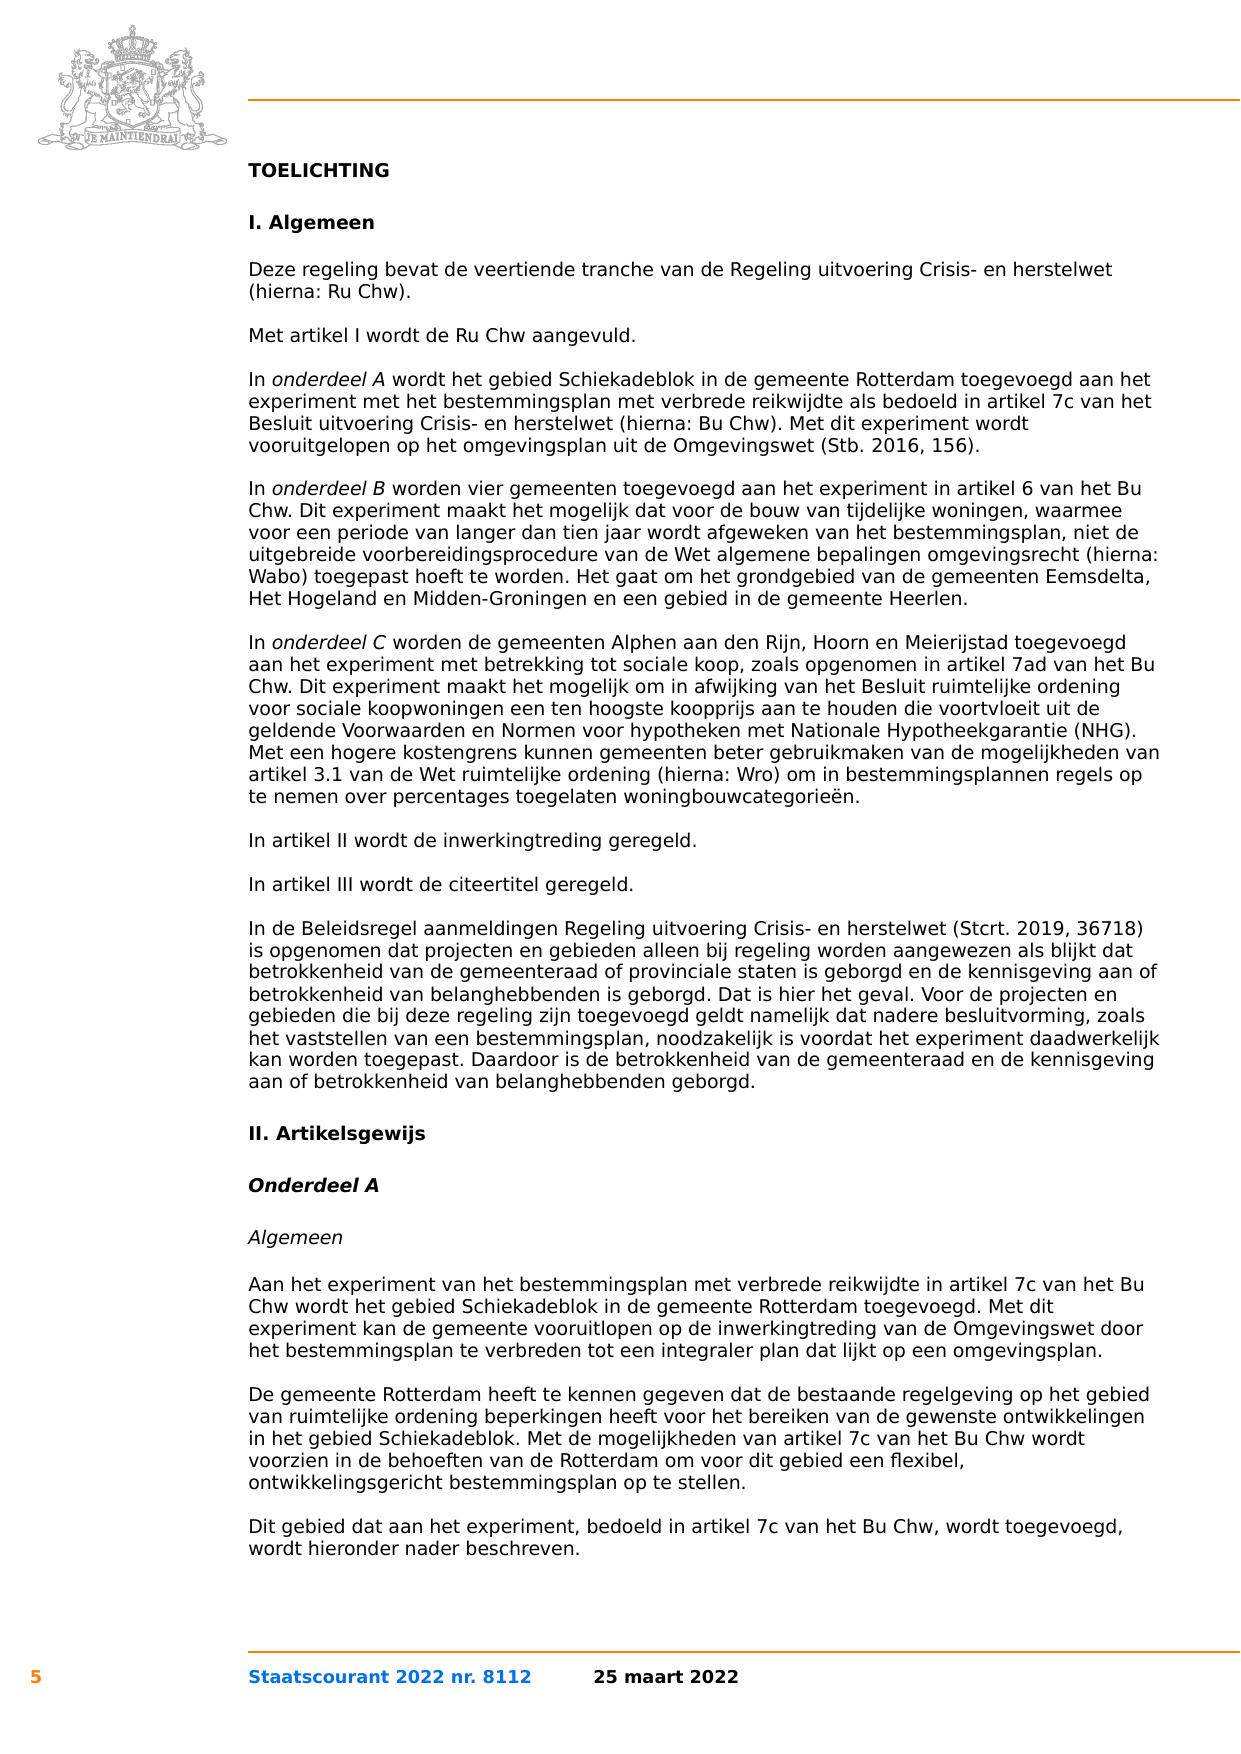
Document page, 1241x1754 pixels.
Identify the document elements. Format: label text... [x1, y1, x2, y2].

subtitle II. Artikelsgewijs [248, 1123, 1163, 1145]
text In onderdeel B worden vier gemeenten toegevoegd aan het experiment in artikel 6 van het Bu Chw. Dit experiment maakt het mogelijk dat voor de bouw van tijdelijke woningen, waarmee voor een periode van langer dan tien jaar wordt afgeweken van het bestemmingsplan, niet de uitgebreide voorbereidingsprocedure van de Wet algemene bepalingen omgevingsrecht (hierna: Wabo) toegepast hoeft te worden. Het gaat om het grondgebied van de gemeenten Eemsdelta, Het Hogeland en Midden-Groningen en een gebied in de gemeente Heerlen. [248, 478, 1163, 610]
text Met artikel I wordt de Ru Chw aangevuld. [248, 325, 1163, 347]
text In de Beleidsregel aanmeldingen Regeling uitvoering Crisis- en herstelwet (Stcrt. 2019, 36718) is opgenomen dat projecten en gebieden alleen bij regeling worden aangewezen als blijkt dat betrokkenheid van de gemeenteraad of provinciale staten is geborgd en de kennisgeving aan of betrokkenheid van belanghebbenden is geborgd. Dat is hier het geval. Voor de projecten en gebieden die bij deze regeling zijn toegevoegd geldt namelijk dat nadere besluitvorming, zoals het vaststellen van een bestemmingsplan, noodzakelijk is voordat het experiment daadwerkelijk kan worden toegepast. Daardoor is de betrokkenheid van de gemeenteraad en de kennisgeving aan of betrokkenheid van belanghebbenden geborgd. [248, 917, 1163, 1093]
text In artikel II wordt de inwerkingtreding geregeld. [248, 830, 1163, 852]
text In onderdeel C worden de gemeenten Alphen aan den Rijn, Hoorn en Meierijstad toegevoegd aan het experiment met betrekking tot sociale koop, zoals opgenomen in artikel 7ad van het Bu Chw. Dit experiment maakt het mogelijk om in afwijking van het Besluit ruimtelijke ordening voor sociale koopwoningen een ten hoogste koopprijs aan te houden die voortvloeit uit de geldende Voorwaarden en Normen voor hypotheken met Nationale Hypotheekgarantie (NHG). Met een hogere kostengrens kunnen gemeenten beter gebruikmaken van de mogelijkheden van artikel 3.1 van de Wet ruimtelijke ordening (hierna: Wro) om in bestemmingsplannen regels op te nemen over percentages toegelaten woningbouwcategorieën. [248, 632, 1163, 808]
text Deze regeling bevat de veertiende tranche van de Regeling uitvoering Crisis- en herstelwet (hierna: Ru Chw). [248, 259, 1163, 303]
subtitle I. Algemeen [248, 212, 1163, 234]
text De gemeente Rotterdam heeft te kennen gegeven dat de bestaande regelgeving op het gebied van ruimtelijke ordening beperkingen heeft voor het bereiken van de gewenste ontwikkelingen in het gebied Schiekadeblok. Met de mogelijkheden van artikel 7c van het Bu Chw wordt voorzien in de behoeften van de Rotterdam om voor dit gebied een flexibel, ontwikkelingsgericht bestemmingsplan op te stellen. [248, 1384, 1163, 1494]
text Dit gebied dat aan het experiment, bedoeld in artikel 7c van het Bu Chw, wordt toegevoegd, wordt hieronder nader beschreven. [248, 1516, 1163, 1560]
text In onderdeel A wordt het gebied Schiekadeblok in de gemeente Rotterdam toegevoegd aan het experiment met het bestemmingsplan met verbrede reikwijdte als bedoeld in artikel 7c van het Besluit uitvoering Crisis- en herstelwet (hierna: Bu Chw). Met dit experiment wordt vooruitgelopen op het omgevingsplan uit de Omgevingswet (Stb. 2016, 156). [248, 368, 1163, 456]
picture [38, 25, 227, 150]
subtitle Algemeen [248, 1227, 1163, 1249]
subtitle TOELICHTING [248, 160, 1163, 182]
text Aan het experiment van het bestemmingsplan met verbrede reikwijdte in artikel 7c van het Bu Chw wordt het gebied Schiekadeblok in de gemeente Rotterdam toegevoegd. Met dit experiment kan de gemeente vooruitlopen op de inwerkingtreding van de Omgevingswet door het bestemmingsplan te verbreden tot een integraler plan dat lijkt op een omgevingsplan. [248, 1274, 1163, 1362]
subtitle Onderdeel A [248, 1175, 1163, 1197]
text In artikel III wordt de citeertitel geregeld. [248, 874, 1163, 896]
